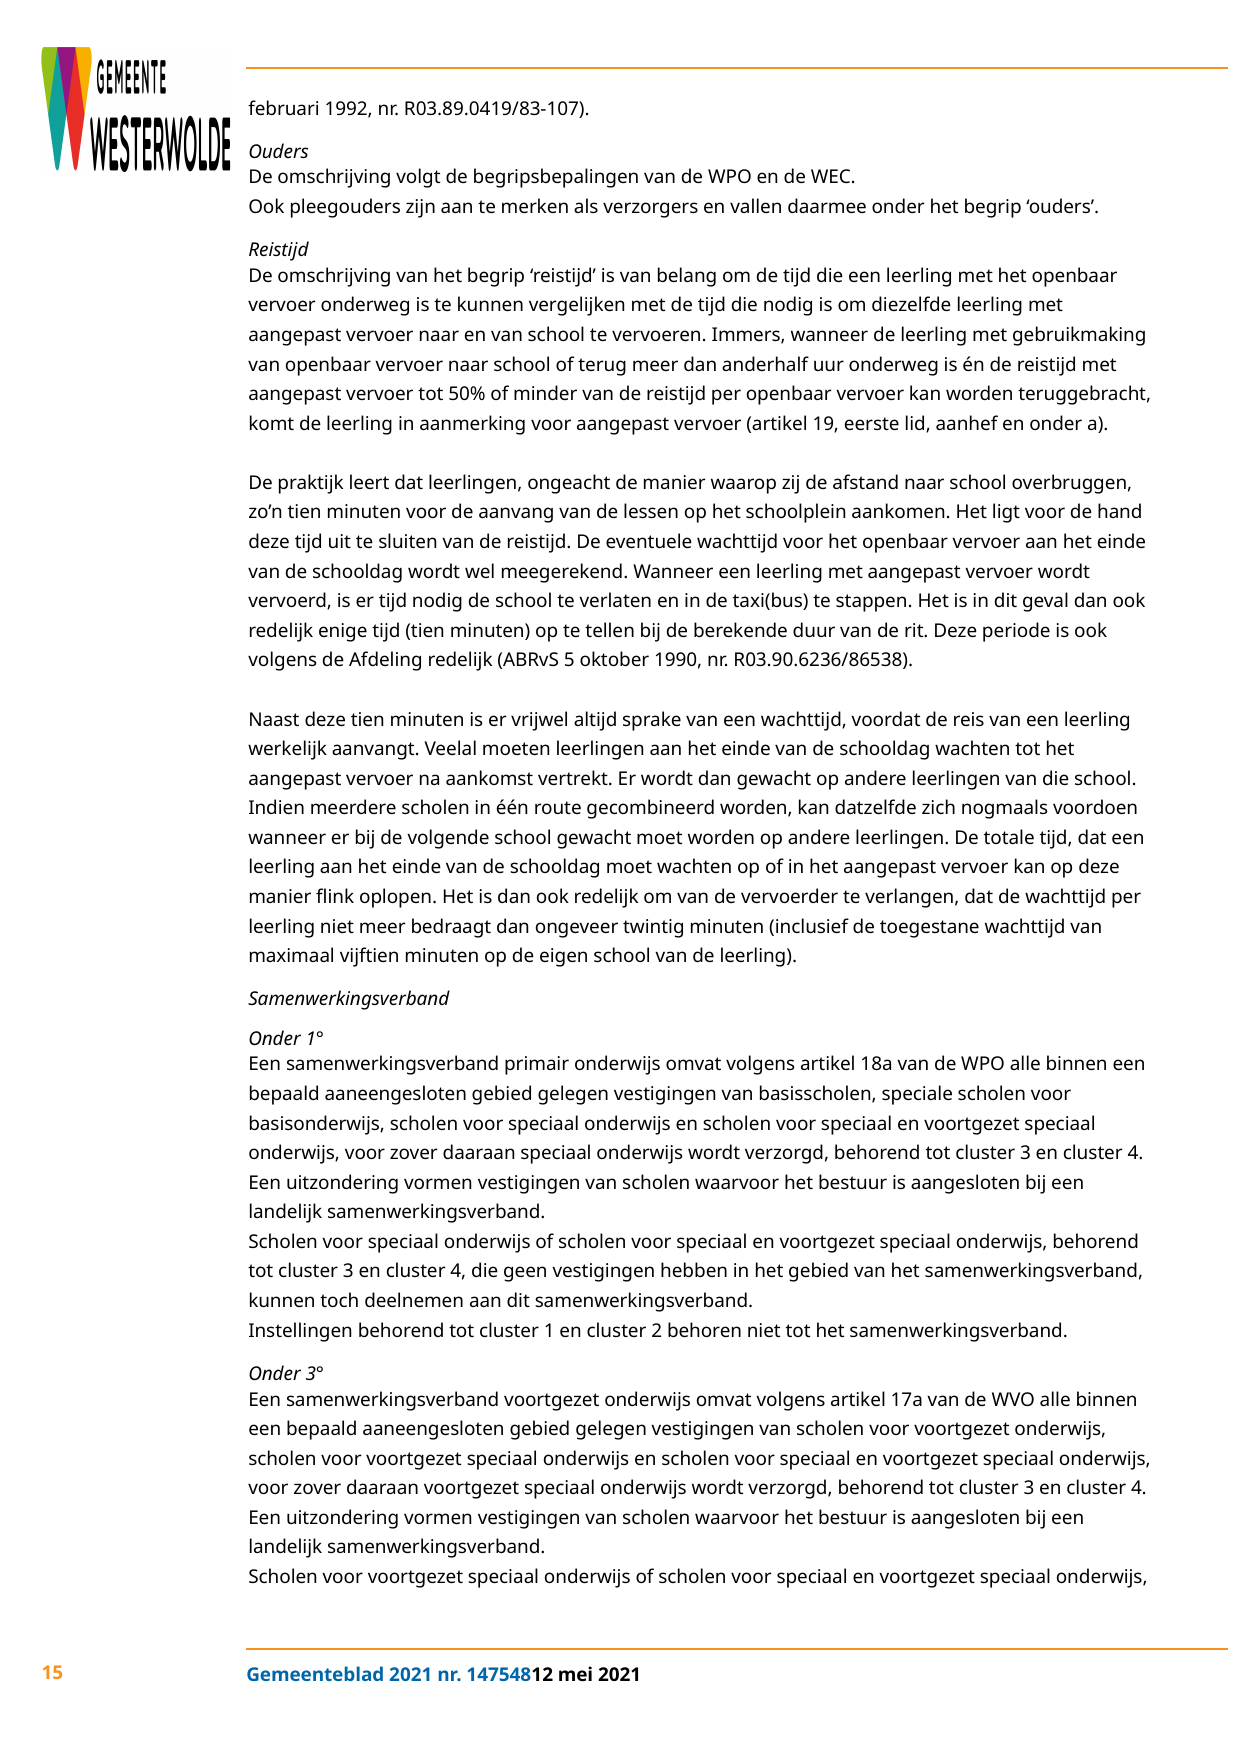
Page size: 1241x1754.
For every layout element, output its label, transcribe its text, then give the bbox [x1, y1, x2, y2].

text Een samenwerkingsverband primair onderwijs omvat volgens artikel 18a van de WPO alle binnen een bepaald aaneengesloten gebied gelegen vestigingen van basisscholen, speciale scholen voor basisonderwijs, scholen voor speciaal onderwijs en scholen voor speciaal en voortgezet speciaal onderwijs, voor zover daaraan speciaal onderwijs wordt verzorgd, behorend tot cluster 3 en cluster 4. Een uitzondering vormen vestigingen van scholen waarvoor het bestuur is aangesloten bij een landelijk samenwerkingsverband. [248, 1051, 1152, 1224]
text Naast deze tien minuten is er vrijwel altijd sprake van een wachttijd, voordat de reis van een leerling werkelijk aanvangt. Veelal moeten leerlingen aan het einde van de schooldag wachten tot het aangepast vervoer na aankomst vertrekt. Er wordt dan gewacht op andere leerlingen van die school. Indien meerdere scholen in één route gecombineerd worden, kan datzelfde zich nogmaals voordoen wanneer er bij de volgende school gewacht moet worden op andere leerlingen. De totale tijd, dat een leerling aan het einde van de schooldag moet wachten op of in het aangepast vervoer kan op deze manier flink oplopen. Het is dan ook redelijk om van de vervoerder te verlangen, dat de wachttijd per leerling niet meer bedraagt dan ongeveer twintig minuten (inclusief de toegestane wachttijd van maximaal vijftien minuten op de eigen school van de leerling). [248, 706, 1152, 968]
text Reistijd [248, 236, 1152, 262]
text Onder 1° [248, 1025, 1152, 1051]
picture [41, 47, 231, 172]
text februari 1992, nr. R03.89.0419/83-107). [248, 95, 1152, 121]
text Onder 3° [248, 1360, 1152, 1386]
text Ook pleegouders zijn aan te merken als verzorgers en vallen daarmee onder het begrip ‘ouders’. [248, 193, 1152, 219]
text De omschrijving volgt de begripsbepalingen van de WPO en de WEC. [248, 164, 1152, 189]
text De praktijk leert dat leerlingen, ongeacht de manier waarop zij de afstand naar school overbruggen, zo’n tien minuten voor de aanvang van de lessen op het schoolplein aankomen. Het ligt voor de hand deze tijd uit te sluiten van de reistijd. De eventuele wachttijd voor het openbaar vervoer aan het einde van de schooldag wordt wel meegerekend. Wanneer een leerling met aangepast vervoer wordt vervoerd, is er tijd nodig de school te verlaten en in de taxi(bus) te stappen. Het is in dit geval dan ook redelijk enige tijd (tien minuten) op te tellen bij de berekende duur van de rit. Deze periode is ook volgens de Afdeling redelijk (ABRvS 5 oktober 1990, nr. R03.90.6236/86538). [248, 469, 1152, 672]
text Scholen voor voortgezet speciaal onderwijs of scholen voor speciaal en voortgezet speciaal onderwijs, [248, 1563, 1152, 1589]
text Instellingen behorend tot cluster 1 en cluster 2 behoren niet tot het samenwerkingsverband. [248, 1317, 1152, 1343]
text Samenwerkingsverband [248, 986, 1152, 1011]
text Scholen voor speciaal onderwijs of scholen voor speciaal en voortgezet speciaal onderwijs, behorend tot cluster 3 en cluster 4, die geen vestigingen hebben in het gebied van het samenwerkingsverband, kunnen toch deelnemen aan dit samenwerkingsverband. [248, 1228, 1152, 1313]
text De omschrijving van het begrip ‘reistijd’ is van belang om de tijd die een leerling met het openbaar vervoer onderweg is te kunnen vergelijken met de tijd die nodig is om diezelfde leerling met aangepast vervoer naar en van school te vervoeren. Immers, wanneer de leerling met gebruikmaking van openbaar vervoer naar school of terug meer dan anderhalf uur onderweg is én de reistijd met aangepast vervoer tot 50% of minder van de reistijd per openbaar vervoer kan worden teruggebracht, komt de leerling in aanmerking voor aangepast vervoer (artikel 19, eerste lid, aanhef en onder a). [248, 262, 1152, 436]
text Ouders [248, 138, 1152, 164]
text Een samenwerkingsverband voortgezet onderwijs omvat volgens artikel 17a van de WVO alle binnen een bepaald aaneengesloten gebied gelegen vestigingen van scholen voor voortgezet onderwijs, scholen voor voortgezet speciaal onderwijs en scholen voor speciaal en voortgezet speciaal onderwijs, voor zover daaraan voortgezet speciaal onderwijs wordt verzorgd, behorend tot cluster 3 en cluster 4. Een uitzondering vormen vestigingen van scholen waarvoor het bestuur is aangesloten bij een landelijk samenwerkingsverband. [248, 1386, 1152, 1559]
